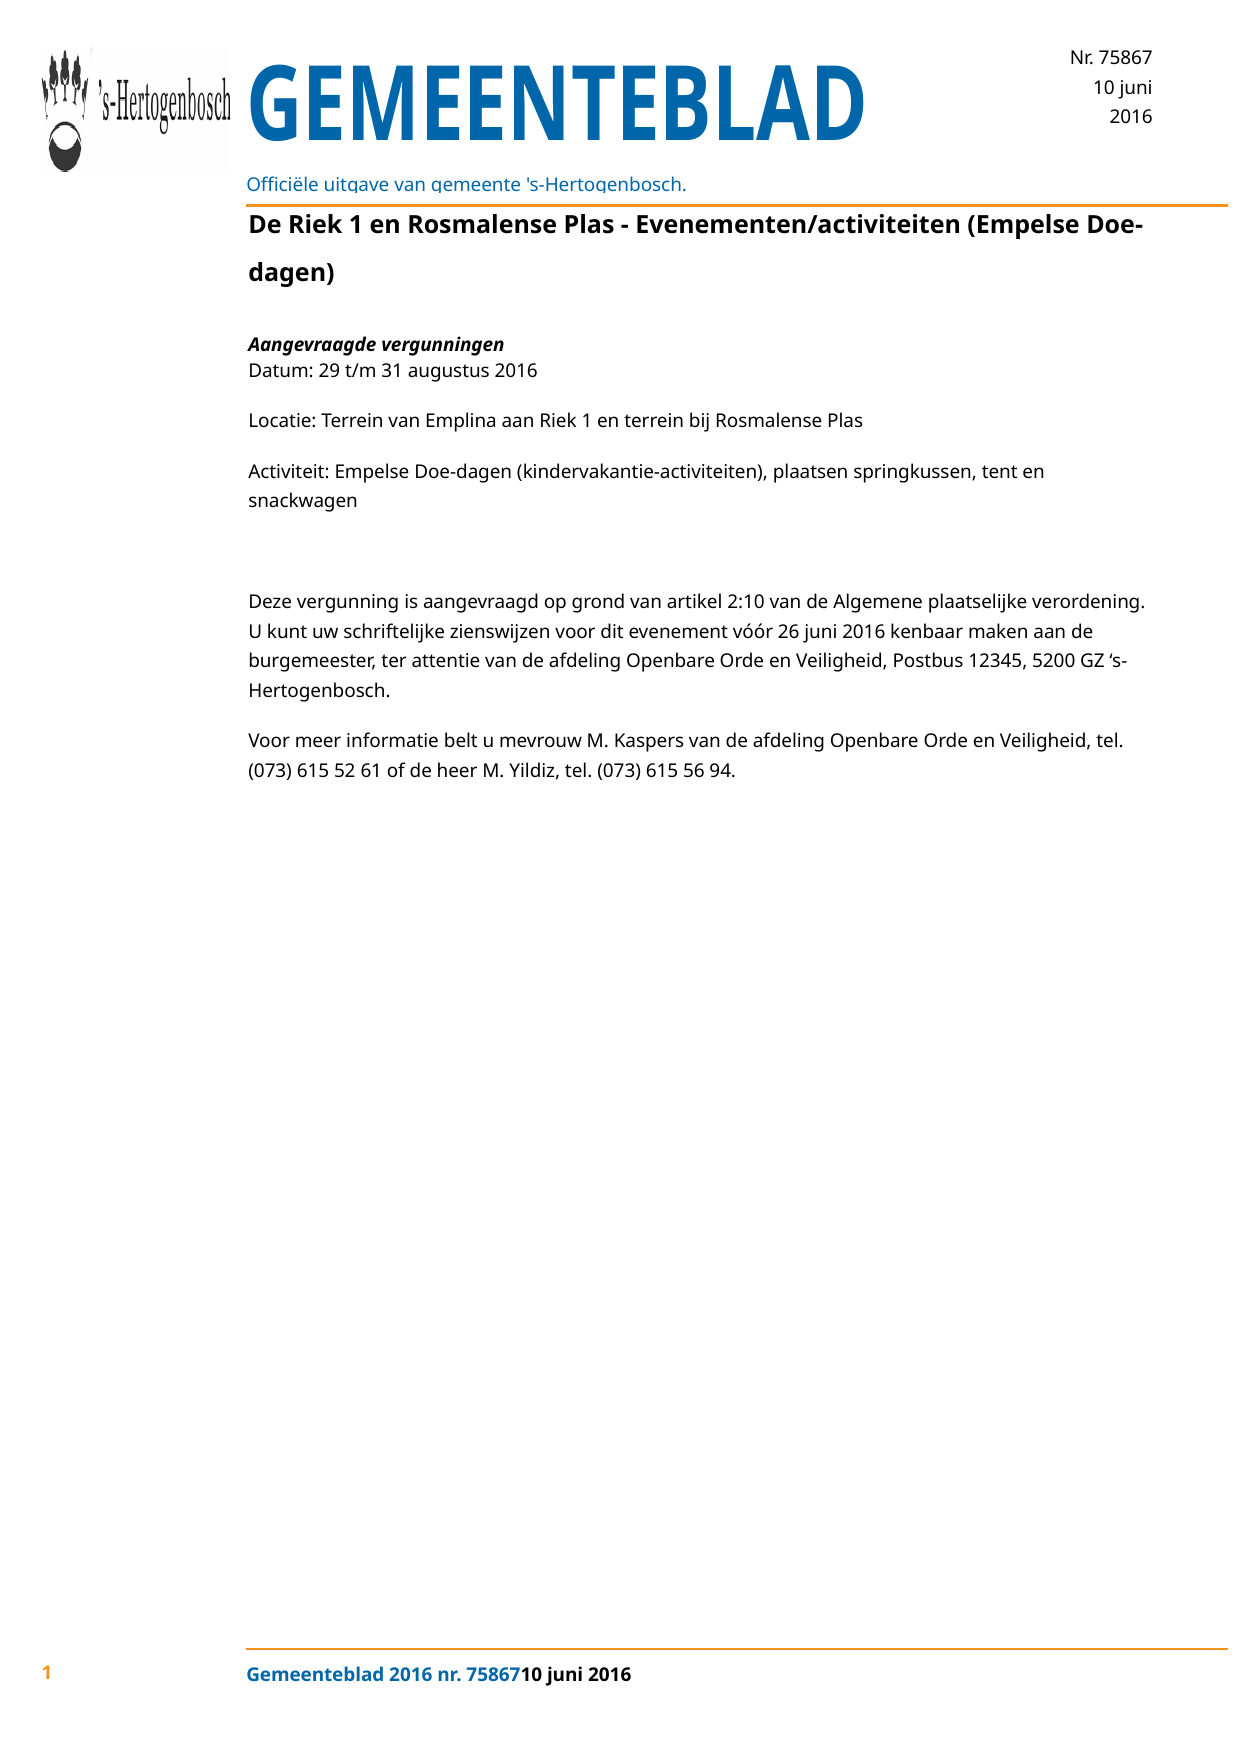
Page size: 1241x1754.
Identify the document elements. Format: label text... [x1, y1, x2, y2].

text Aangevraagde vergunningen [248, 331, 1152, 357]
text Locatie: Terrein van Emplina aan Riek 1 en terrein bij Rosmalense Plas [248, 408, 1152, 433]
text Deze vergunning is aangevraagd op grond van artikel 2:10 van de Algemene plaatselijke verordening. U kunt uw schriftelijke zienswijzen voor dit evenement vóór 26 juni 2016 kenbaar maken aan de burgemeester, ter attentie van de afdeling Openbare Orde en Veiligheid, Postbus 12345, 5200 GZ ‘s-Hertogenbosch. [248, 588, 1152, 703]
text Datum: 29 t/m 31 augustus 2016 [248, 357, 1152, 383]
text Voor meer informatie belt u mevrouw M. Kaspers van de afdeling Openbare Orde en Veiligheid, tel. (073) 615 52 61 of de heer M. Yildiz, tel. (073) 615 56 94. [248, 728, 1152, 783]
picture [41, 47, 231, 172]
text Activiteit: Empelse Doe-dagen (kindervakantie-activiteiten), plaatsen springkussen, tent en snackwagen [248, 458, 1152, 513]
text De Riek 1 en Rosmalense Plas - Evenementen/activiteiten (Empelse Doe-dagen) [248, 207, 1152, 288]
